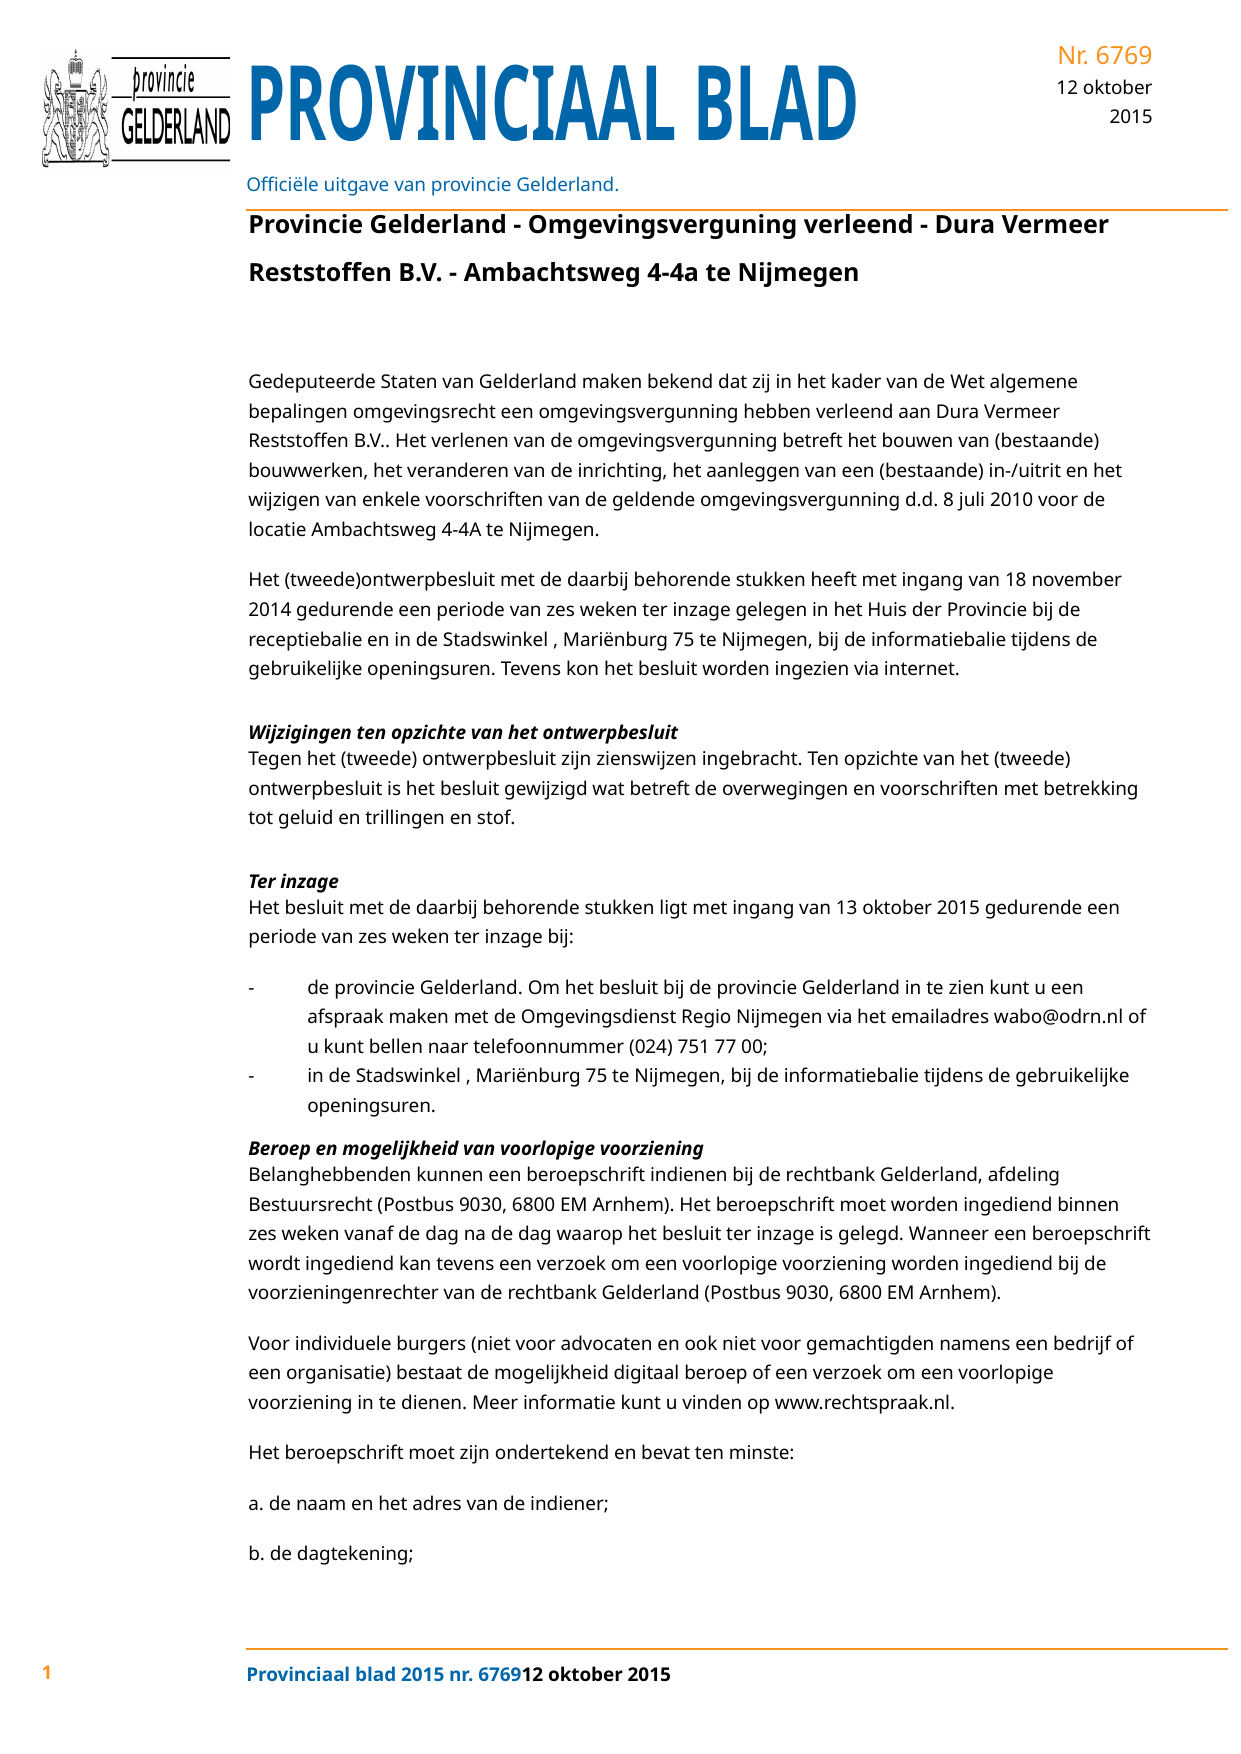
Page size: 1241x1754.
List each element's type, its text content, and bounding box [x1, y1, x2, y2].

text Provincie Gelderland - Omgevingsverguning verleend - Dura Vermeer Reststoffen B.V. - Ambachtsweg 4-4a te Nijmegen [248, 211, 1152, 288]
text b. de dagtekening; [248, 1540, 1152, 1566]
list de provincie Gelderland. Om het besluit bij de provincie Gelderland in te zien kunt u een afspraak maken met de Omgevingsdienst Regio Nijmegen via het emailadres wabo@odrn.nl of u kunt bellen naar telefoonnummer (024) 751 77 00; [248, 974, 1152, 1059]
list in de Stadswinkel , Mariënburg 75 te Nijmegen, bij de informatiebalie tijdens de gebruikelijke openingsuren. [248, 1063, 1152, 1118]
text Het (tweede)ontwerpbesluit met de daarbij behorende stukken heeft met ingang van 18 november 2014 gedurende een periode van zes weken ter inzage gelegen in het Huis der Provincie bij de receptiebalie en in de Stadswinkel , Mariënburg 75 te Nijmegen, bij de informatiebalie tijdens de gebruikelijke openingsuren. Tevens kon het besluit worden ingezien via internet. [248, 567, 1152, 681]
text Belanghebbenden kunnen een beroepschrift indienen bij de rechtbank Gelderland, afdeling Bestuursrecht (Postbus 9030, 6800 EM Arnhem). Het beroepschrift moet worden ingediend binnen zes weken vanaf de dag na de dag waarop het besluit ter inzage is gelegd. Wanneer een beroepschrift wordt ingediend kan tevens een verzoek om een voorlopige voorziening worden ingediend bij de voorzieningenrechter van de rechtbank Gelderland (Postbus 9030, 6800 EM Arnhem). [248, 1161, 1152, 1305]
text Het besluit met de daarbij behorende stukken ligt met ingang van 13 oktober 2015 gedurende een periode van zes weken ter inzage bij: [248, 894, 1152, 949]
text Tegen het (tweede) ontwerpbesluit zijn zienswijzen ingebracht. Ten opzichte van het (tweede) ontwerpbesluit is het besluit gewijzigd wat betreft de overwegingen en voorschriften met betrekking tot geluid en trillingen en stof. [248, 745, 1152, 830]
text Ter inzage [248, 868, 1152, 894]
text Wijzigingen ten opzichte van het ontwerpbesluit [248, 719, 1152, 745]
picture [41, 47, 231, 172]
text Het beroepschrift moet zijn ondertekend en bevat ten minste: [248, 1439, 1152, 1465]
text Voor individuele burgers (niet voor advocaten en ook niet voor gemachtigden namens een bedrijf of een organisatie) bestaat de mogelijkheid digitaal beroep of een verzoek om een voorlopige voorziening in te dienen. Meer informatie kunt u vinden op www.rechtspraak.nl. [248, 1330, 1152, 1415]
text Beroep en mogelijkheid van voorlopige voorziening [248, 1135, 1152, 1161]
text Gedeputeerde Staten van Gelderland maken bekend dat zij in het kader van de Wet algemene bepalingen omgevingsrecht een omgevingsvergunning hebben verleend aan Dura Vermeer Reststoffen B.V.. Het verlenen van de omgevingsvergunning betreft het bouwen van (bestaande) bouwwerken, het veranderen van de inrichting, het aanleggen van een (bestaande) in-/uitrit en het wijzigen van enkele voorschriften van de geldende omgevingsvergunning d.d. 8 juli 2010 voor de locatie Ambachtsweg 4-4A te Nijmegen. [248, 368, 1152, 542]
text a. de naam en het adres van de indiener; [248, 1490, 1152, 1516]
